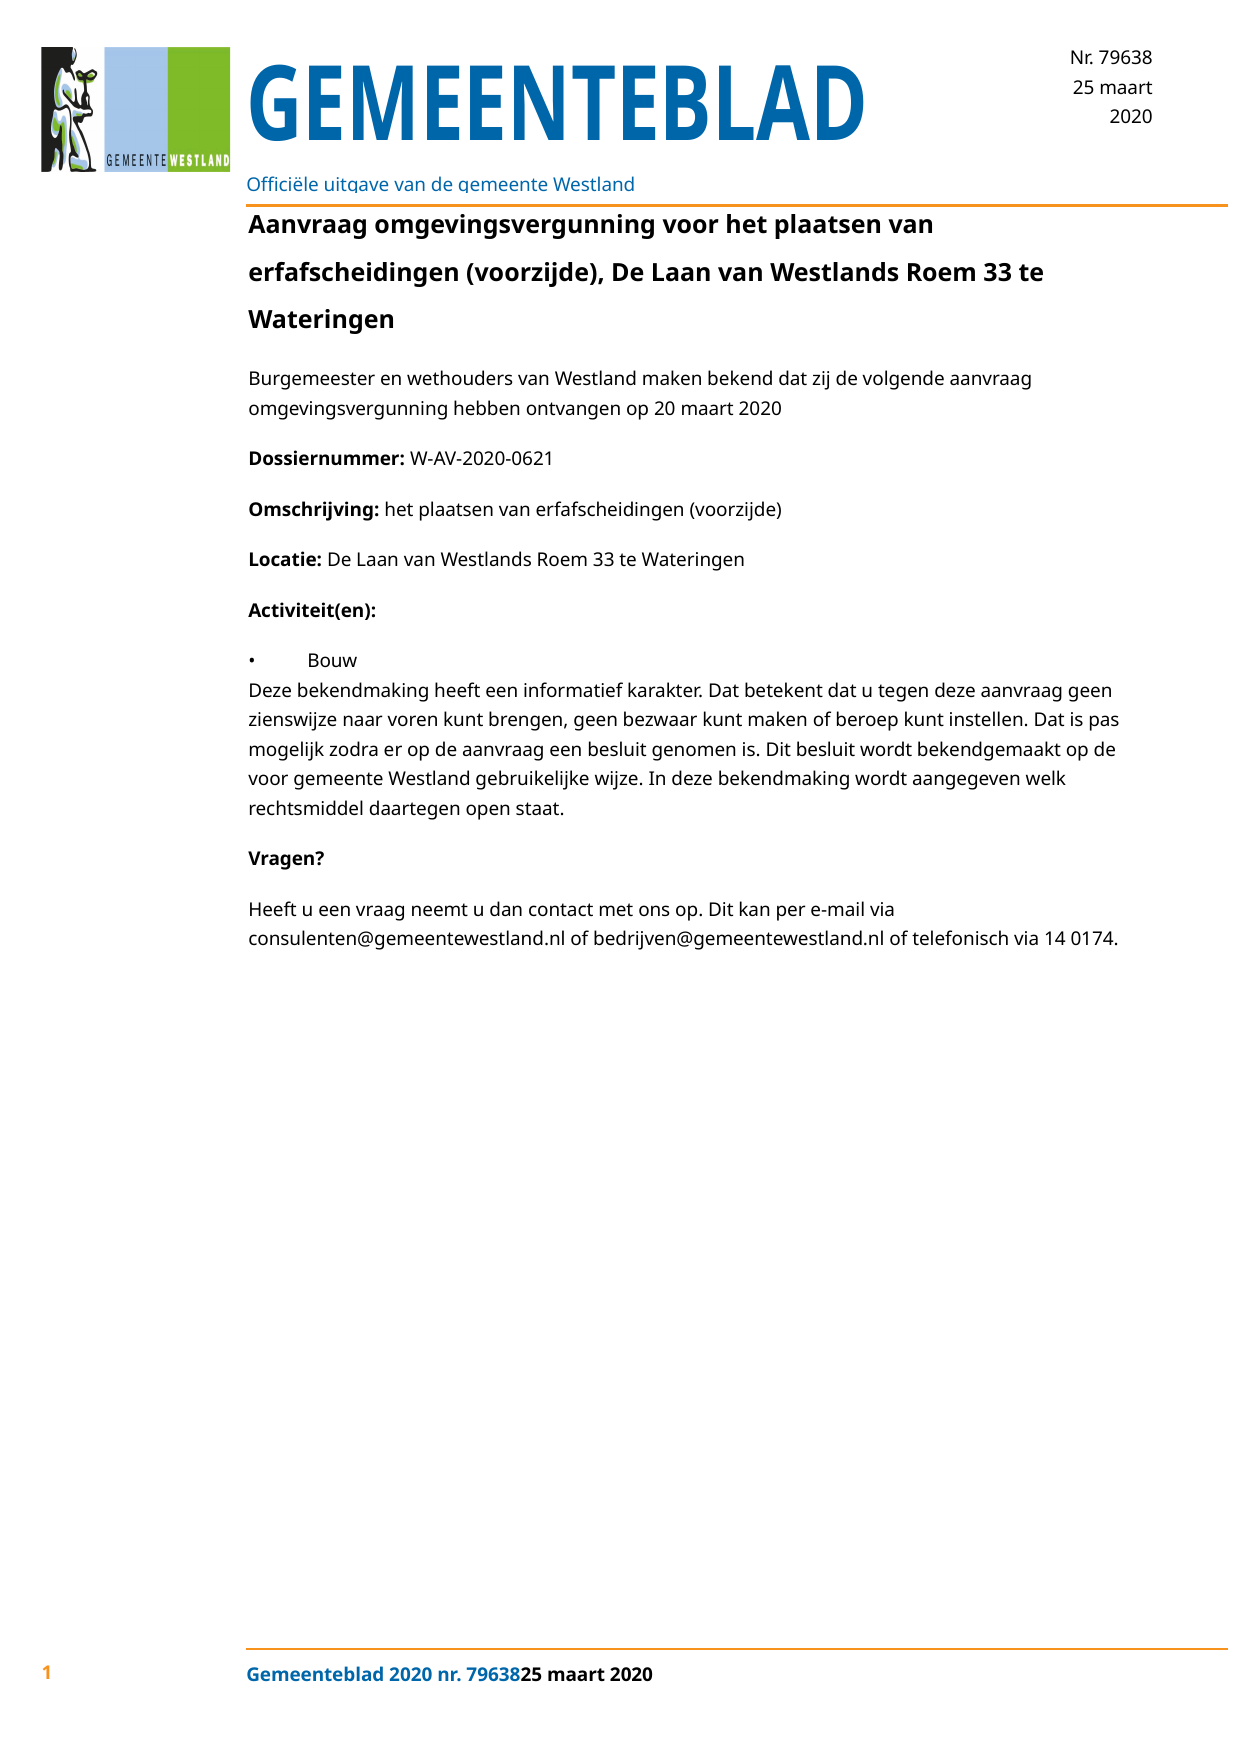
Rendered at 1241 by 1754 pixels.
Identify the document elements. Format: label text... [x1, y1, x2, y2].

text Activiteit(en): [248, 597, 1152, 622]
text Omschrijving: het plaatsen van erfafscheidingen (voorzijde) [248, 496, 1152, 522]
text Burgemeester en wethouders van Westland maken bekend dat zij de volgende aanvraag omgevingsvergunning hebben ontvangen op 20 maart 2020 [248, 366, 1152, 421]
text Dossiernummer: W-AV-2020-0621 [248, 446, 1152, 471]
text Heeft u een vraag neemt u dan contact met ons op. Dit kan per e-mail via consulenten@gemeentewestland.nl of bedrijven@gemeentewestland.nl of telefonisch via 14 0174. [248, 896, 1152, 951]
list Bouw [248, 647, 1152, 673]
text Vragen? [248, 846, 1152, 871]
text Aanvraag omgevingsvergunning voor het plaatsen van erfafscheidingen (voorzijde), De Laan van Westlands Roem 33 te Wateringen [248, 207, 1152, 336]
text Deze bekendmaking heeft een informatief karakter. Dat betekent dat u tegen deze aanvraag geen zienswijze naar voren kunt brengen, geen bezwaar kunt maken of beroep kunt instellen. Dat is pas mogelijk zodra er op de aanvraag een besluit genomen is. Dit besluit wordt bekendgemaakt op de voor gemeente Westland gebruikelijke wijze. In deze bekendmaking wordt aangegeven welk rechtsmiddel daartegen open staat. [248, 677, 1152, 821]
picture [41, 47, 231, 172]
text Locatie: De Laan van Westlands Roem 33 te Wateringen [248, 546, 1152, 572]
